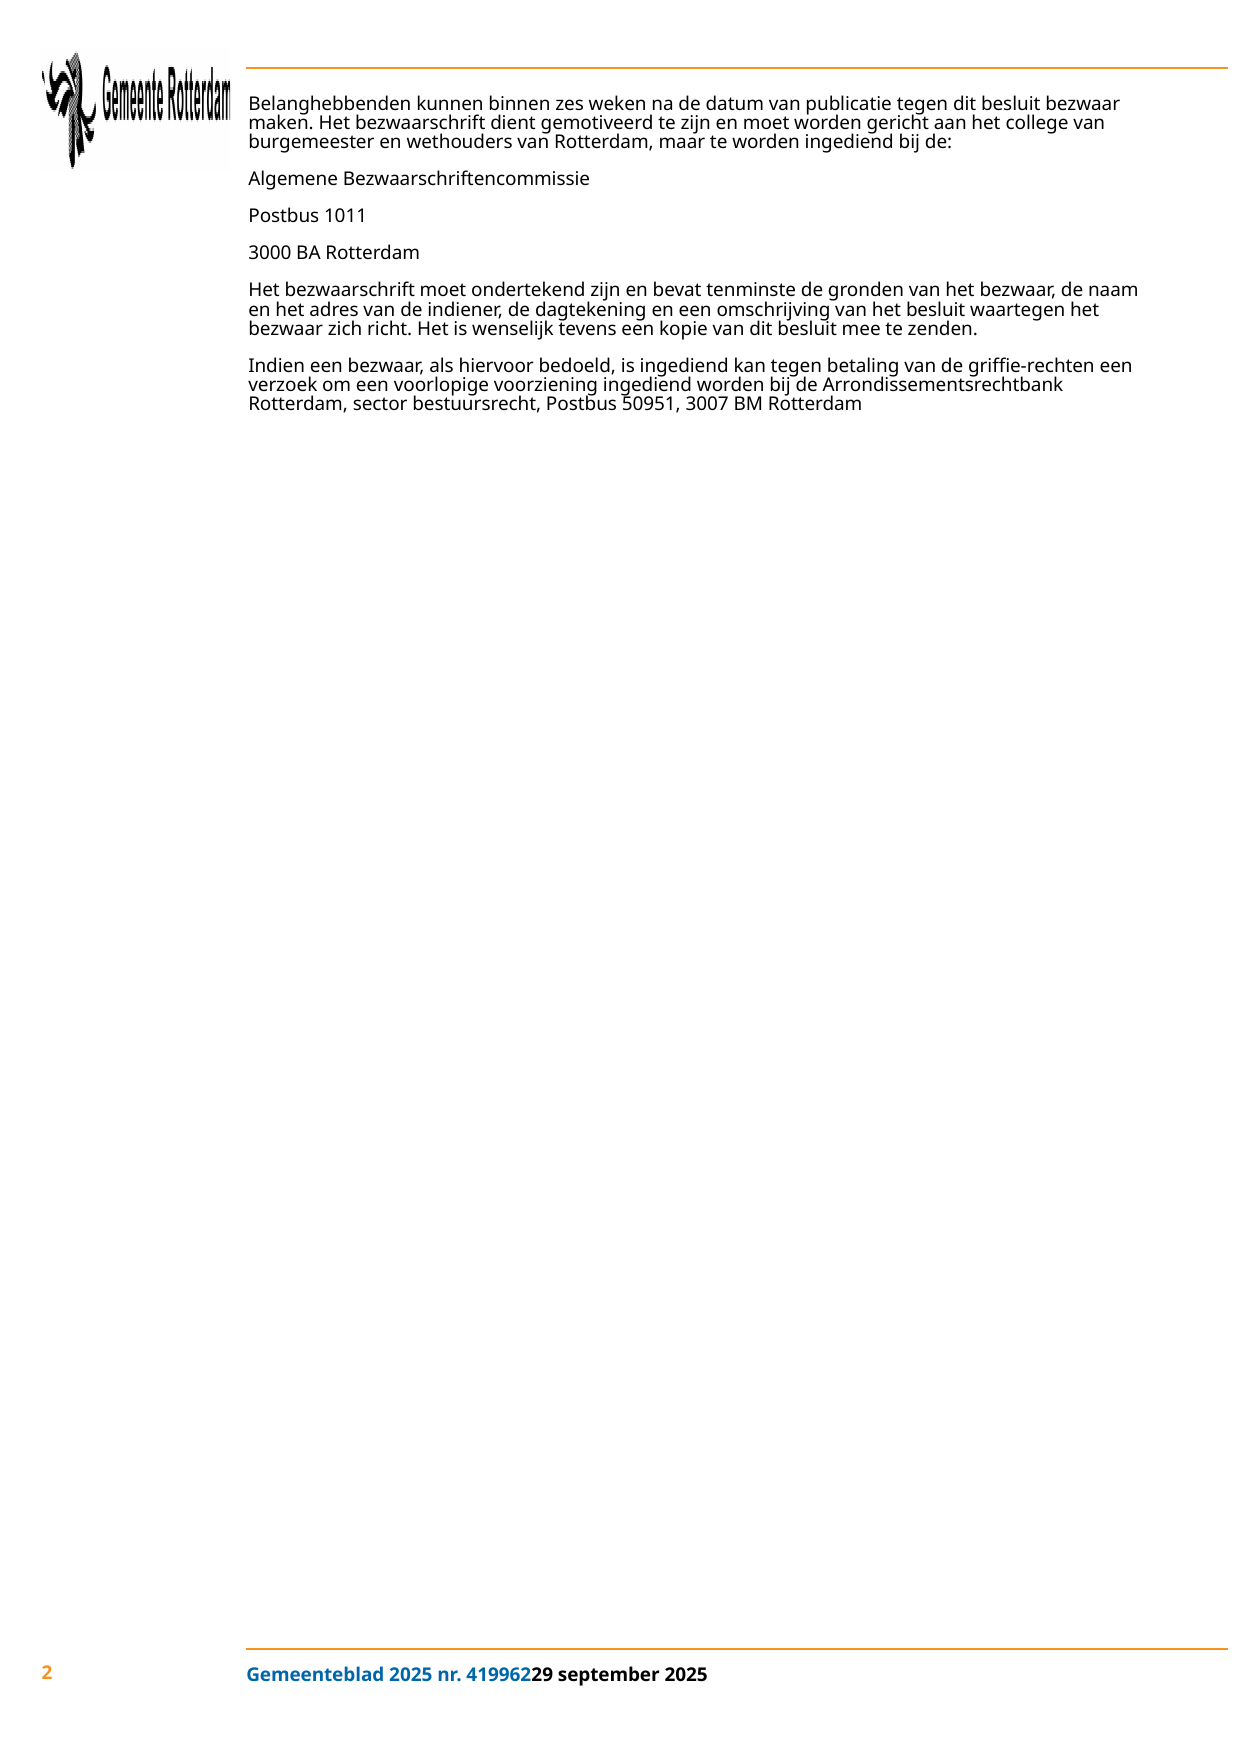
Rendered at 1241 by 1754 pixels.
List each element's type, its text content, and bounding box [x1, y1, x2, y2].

text Algemene Bezwaarschriftencommissie [248, 170, 1152, 190]
text Indien een bezwaar, als hiervoor bedoeld, is ingediend kan tegen betaling van de griffie-rechten een verzoek om een voorlopige voorziening ingediend worden bij de Arrondissementsrechtbank Rotterdam, sector bestuursrecht, Postbus 50951, 3007 BM Rotterdam [248, 357, 1152, 415]
text Het bezwaarschrift moet ondertekend zijn en bevat tenminste de gronden van het bezwaar, de naam en het adres van de indiener, de dagtekening en een omschrijving van het besluit waartegen het bezwaar zich richt. Het is wenselijk tevens een kopie van dit besluit mee te zenden. [248, 281, 1152, 339]
text 3000 BA Rotterdam [248, 244, 1152, 264]
text Belanghebbenden kunnen binnen zes weken na de datum van publicatie tegen dit besluit bezwaar maken. Het bezwaarschrift dient gemotiveerd te zijn en moet worden gericht aan het college van burgemeester en wethouders van Rotterdam, maar te worden ingediend bij de: [248, 95, 1152, 153]
picture [41, 47, 231, 172]
text Postbus 1011 [248, 207, 1152, 227]
